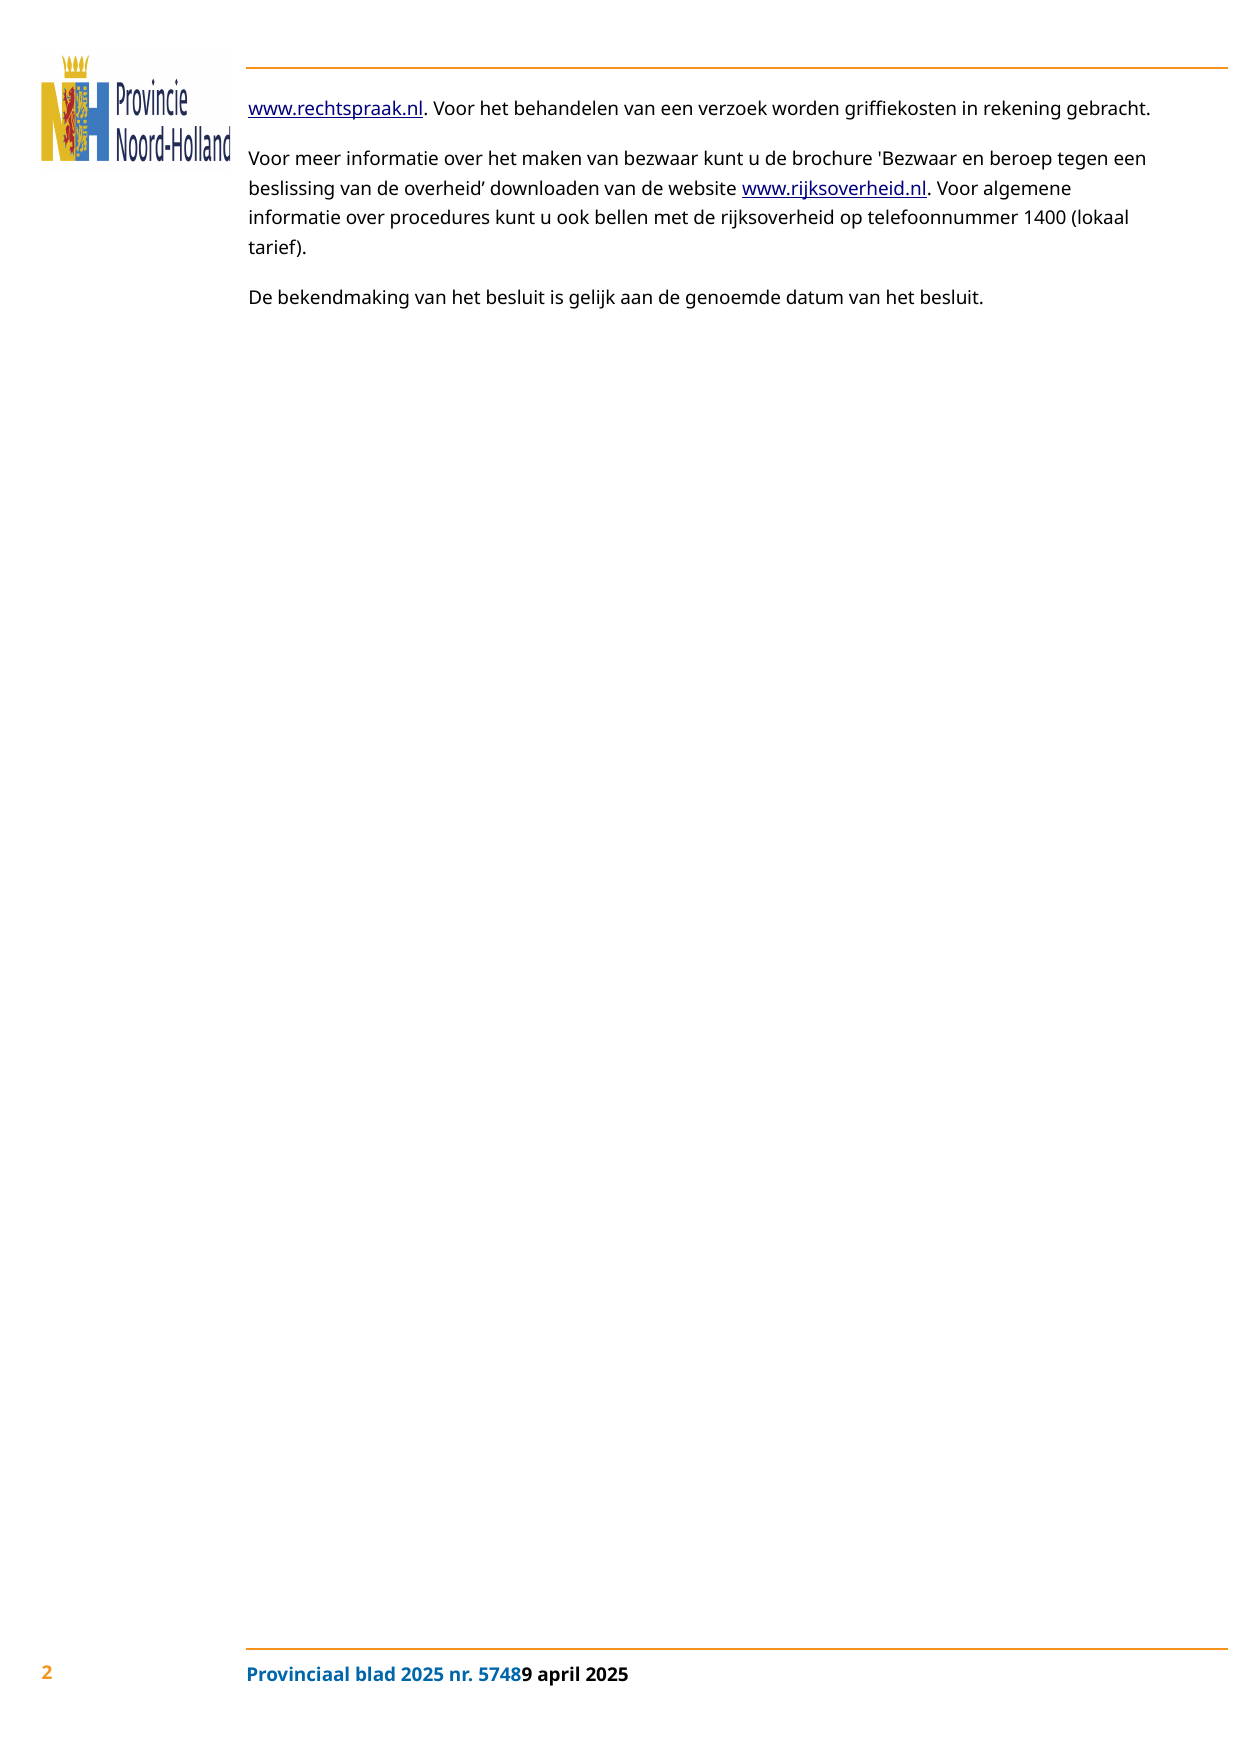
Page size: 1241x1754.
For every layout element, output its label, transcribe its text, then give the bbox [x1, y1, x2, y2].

picture [41, 47, 231, 172]
text www.rechtspraak.nl. Voor het behandelen van een verzoek worden griffiekosten in rekening gebracht. [248, 95, 1152, 121]
text Voor meer informatie over het maken van bezwaar kunt u de brochure 'Bezwaar en beroep tegen een beslissing van de overheid’ downloaden van de website www.rijksoverheid.nl. Voor algemene informatie over procedures kunt u ook bellen met de rijksoverheid op telefoonnummer 1400 (lokaal tarief). [248, 145, 1152, 260]
text De bekendmaking van het besluit is gelijk aan de genoemde datum van het besluit. [248, 284, 1152, 310]
